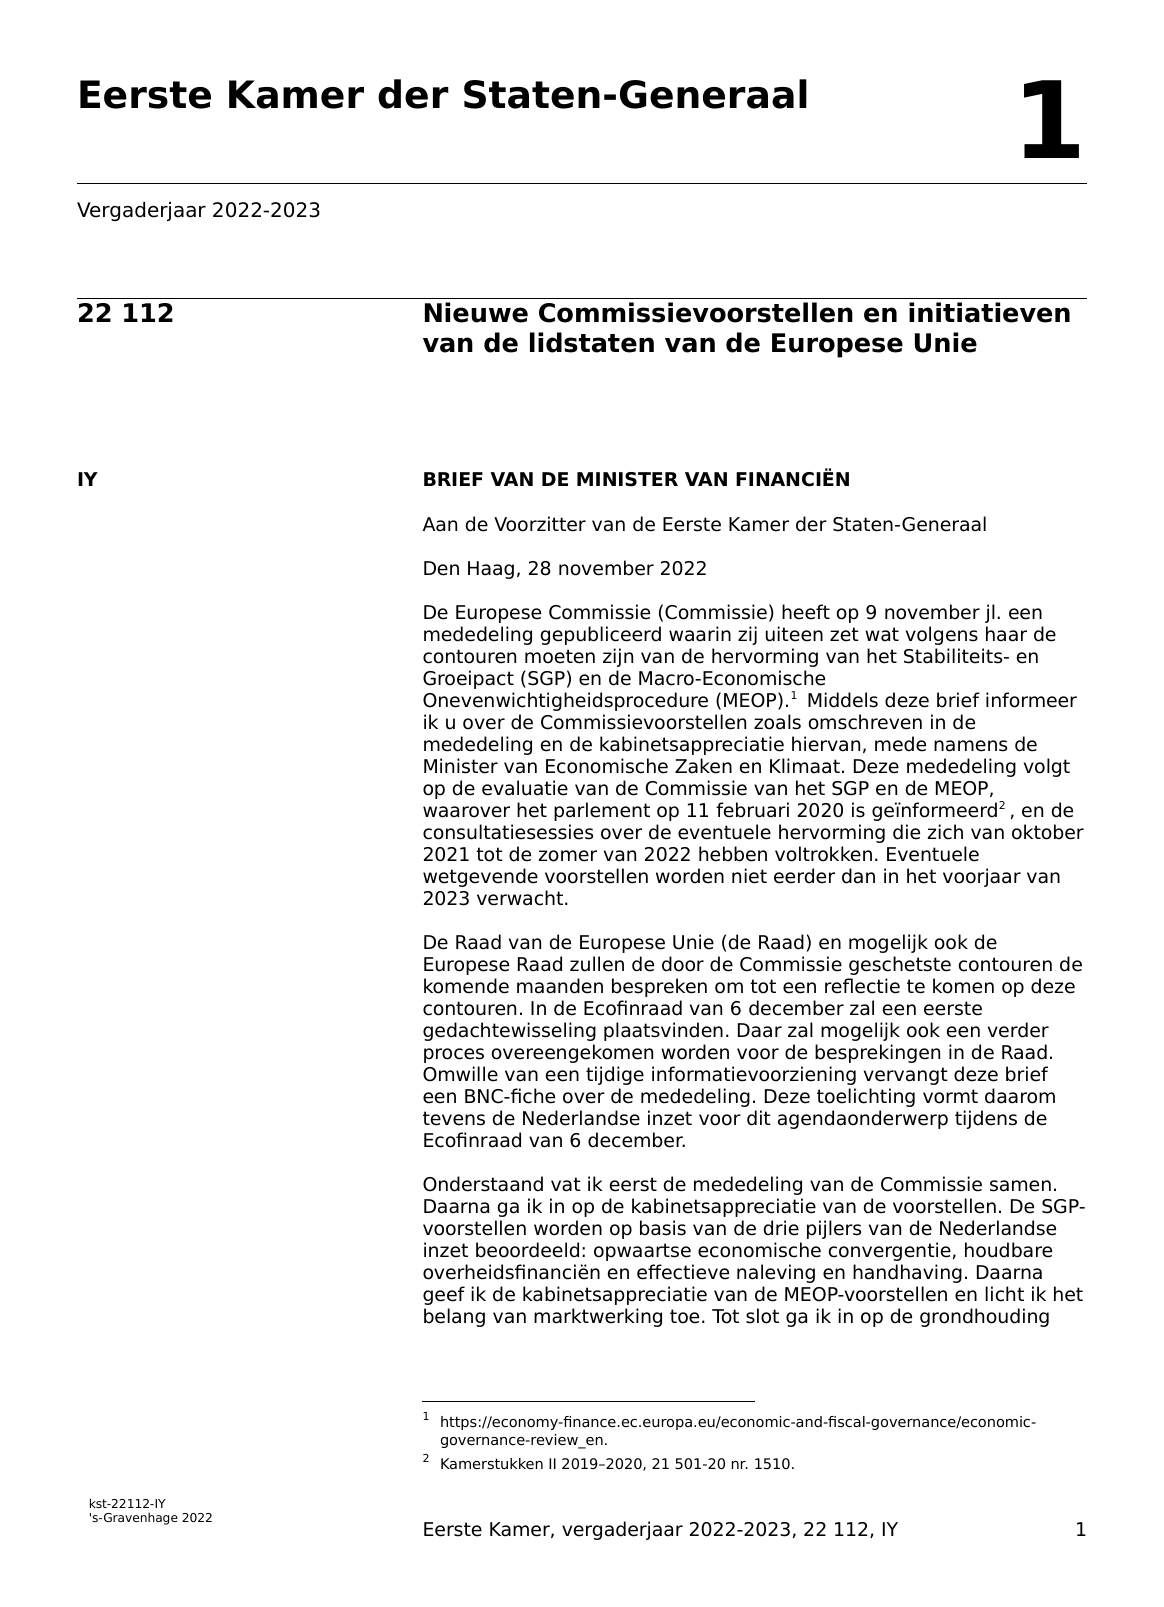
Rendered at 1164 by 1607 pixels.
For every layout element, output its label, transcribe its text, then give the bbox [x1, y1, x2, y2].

table_header 1 [886, 59, 1087, 183]
text De Europese Commissie (Commissie) heeft op 9 november jl. een mededeling gepubliceerd waarin zij uiteen zet wat volgens haar de contouren moeten zijn van de hervorming van het Stabiliteits- en Groeipact (SGP) en de Macro-Economische Onevenwichtigheidsprocedure (MEOP). Middels deze brief informeer ik u over de Commissievoorstellen zoals omschreven in de mededeling en de kabinetsappreciatie hiervan, mede namens de Minister van Economische Zaken en Klimaat. Deze mededeling volgt op de evaluatie van de Commissie van het SGP en de MEOP, waarover het parlement op 11 februari 2020 is geïnformeerd, en de consultatiesessies over de eventuele hervorming die zich van oktober 2021 tot de zomer van 2022 hebben voltrokken. Eventuele wetgevende voorstellen worden niet eerder dan in het voorjaar van 2023 verwacht. [422, 602, 1087, 909]
subtitle IY BRIEF VAN DE MINISTER VAN FINANCIËN [77, 469, 1087, 491]
text De Raad van de Europese Unie (de Raad) en mogelijk ook de Europese Raad zullen de door de Commissie geschetste contouren de komende maanden bespreken om tot een reflectie te komen op deze contouren. In de Ecofinraad van 6 december zal een eerste gedachtewisseling plaatsvinden. Daar zal mogelijk ook een verder proces overeengekomen worden voor de besprekingen in de Raad. Omwille van een tijdige informatievoorziening vervangt deze brief een BNC-fiche over de mededeling. Deze toelichting vormt daarom tevens de Nederlandse inzet voor dit agendaonderwerp tijdens de Ecofinraad van 6 december. [422, 932, 1087, 1152]
text Kamerstukken II 2019–2020, 21 501-20 nr. 1510. [422, 1452, 1087, 1474]
text Onderstaand vat ik eerst de mededeling van de Commissie samen. Daarna ga ik in op de kabinetsappreciatie van de voorstellen. De SGP-voorstellen worden op basis van de drie pijlers van de Nederlandse inzet beoordeeld: opwaartse economische convergentie, houdbare overheidsfinanciën en effectieve naleving en handhaving. Daarna geef ik de kabinetsappreciatie van de MEOP-voorstellen en licht ik het belang van marktwerking toe. Tot slot ga ik in op de grondhouding [422, 1174, 1087, 1328]
table_cell Vergaderjaar 2022-2023 [77, 184, 1087, 298]
text https://economy-finance.ec.europa.eu/economic-and-fiscal-governance/economic-governance-review_en. [422, 1410, 1087, 1449]
text Aan de Voorzitter van de Eerste Kamer der Staten-Generaal [422, 513, 1087, 536]
table_header Eerste Kamer der Staten-Generaal [77, 59, 886, 183]
subtitle 22 112 Nieuwe Commissievoorstellen en initiatieven van de lidstaten van de Europese Unie [77, 299, 1087, 358]
text Den Haag, 28 november 2022 [422, 558, 1087, 580]
text 's-Gravenhage 2022 [88, 1511, 323, 1525]
text kst-22112-IY [88, 1497, 323, 1511]
